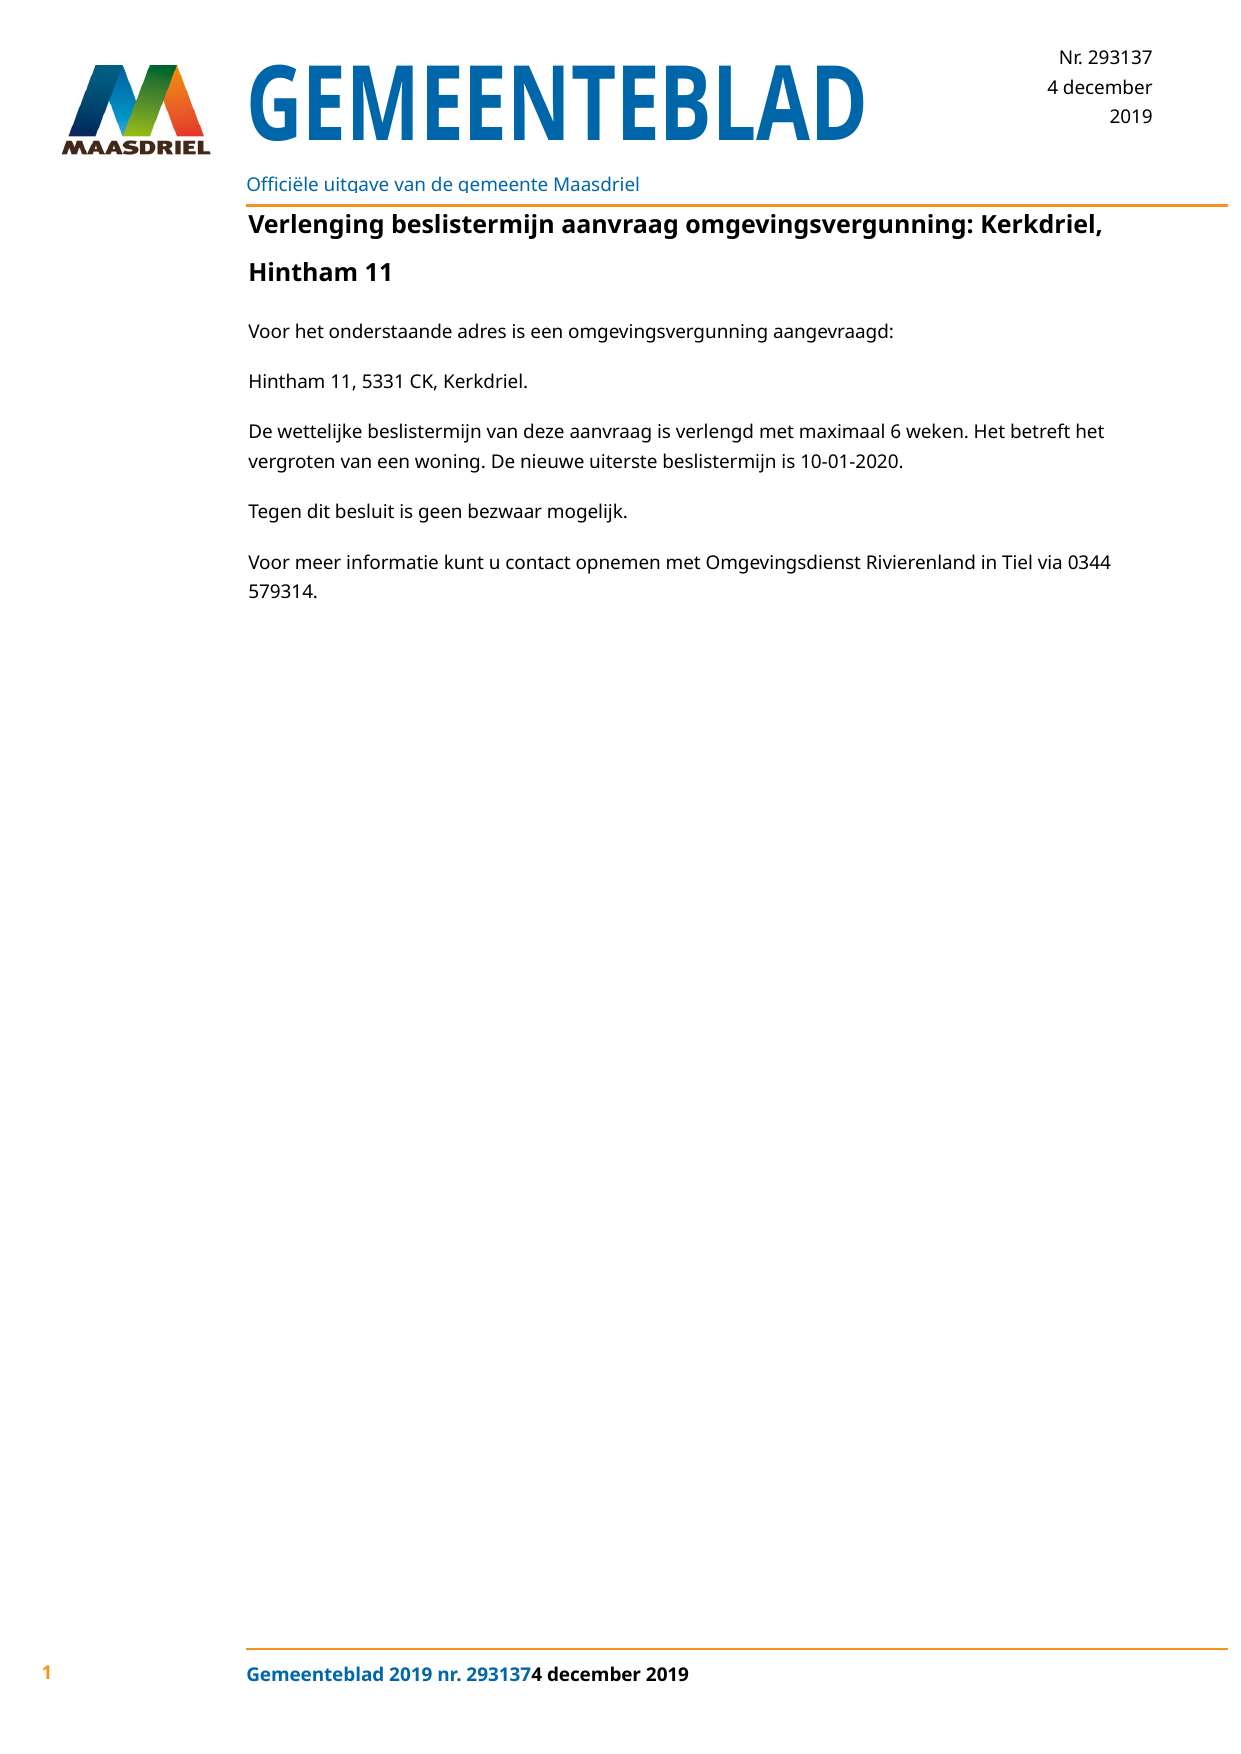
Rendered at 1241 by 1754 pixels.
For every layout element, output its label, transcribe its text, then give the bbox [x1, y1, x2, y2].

picture [41, 47, 231, 172]
text Tegen dit besluit is geen bezwaar mogelijk. [248, 499, 1152, 524]
text Verlenging beslistermijn aanvraag omgevingsvergunning: Kerkdriel, Hintham 11 [248, 207, 1152, 288]
text Voor meer informatie kunt u contact opnemen met Omgevingsdienst Rivierenland in Tiel via 0344 579314. [248, 549, 1152, 604]
text Hintham 11, 5331 CK, Kerkdriel. [248, 368, 1152, 394]
text Voor het onderstaande adres is een omgevingsvergunning aangevraagd: [248, 318, 1152, 344]
text De wettelijke beslistermijn van deze aanvraag is verlengd met maximaal 6 weken. Het betreft het vergroten van een woning. De nieuwe uiterste beslistermijn is 10-01-2020. [248, 419, 1152, 474]
